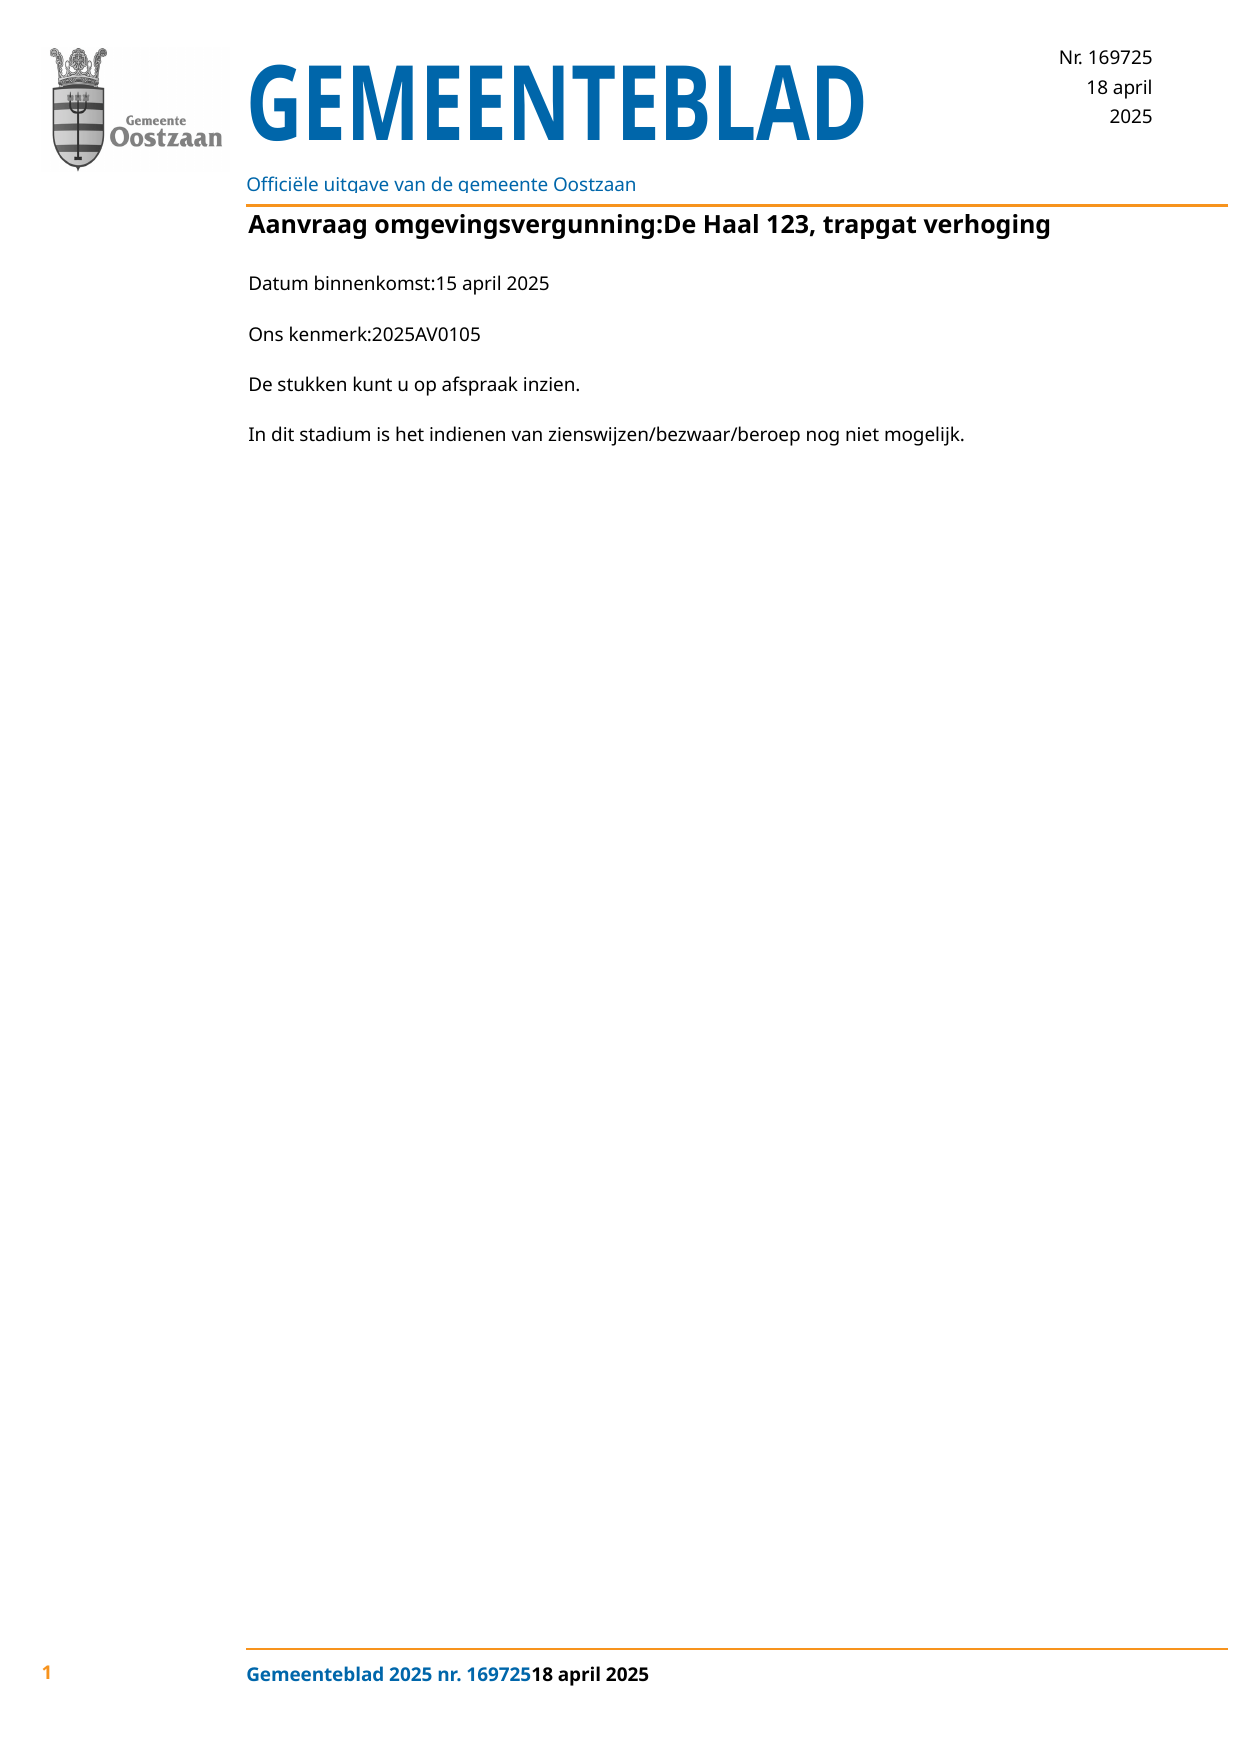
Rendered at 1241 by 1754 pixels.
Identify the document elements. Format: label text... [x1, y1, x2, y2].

text Ons kenmerk:2025AV0105 [248, 321, 1152, 346]
text Aanvraag omgevingsvergunning:De Haal 123, trapgat verhoging [248, 207, 1152, 241]
text De stukken kunt u op afspraak inzien. [248, 371, 1152, 397]
text Datum binnenkomst:15 april 2025 [248, 270, 1152, 296]
picture [41, 47, 231, 172]
text In dit stadium is het indienen van zienswijzen/bezwaar/beroep nog niet mogelijk. [248, 422, 1152, 447]
